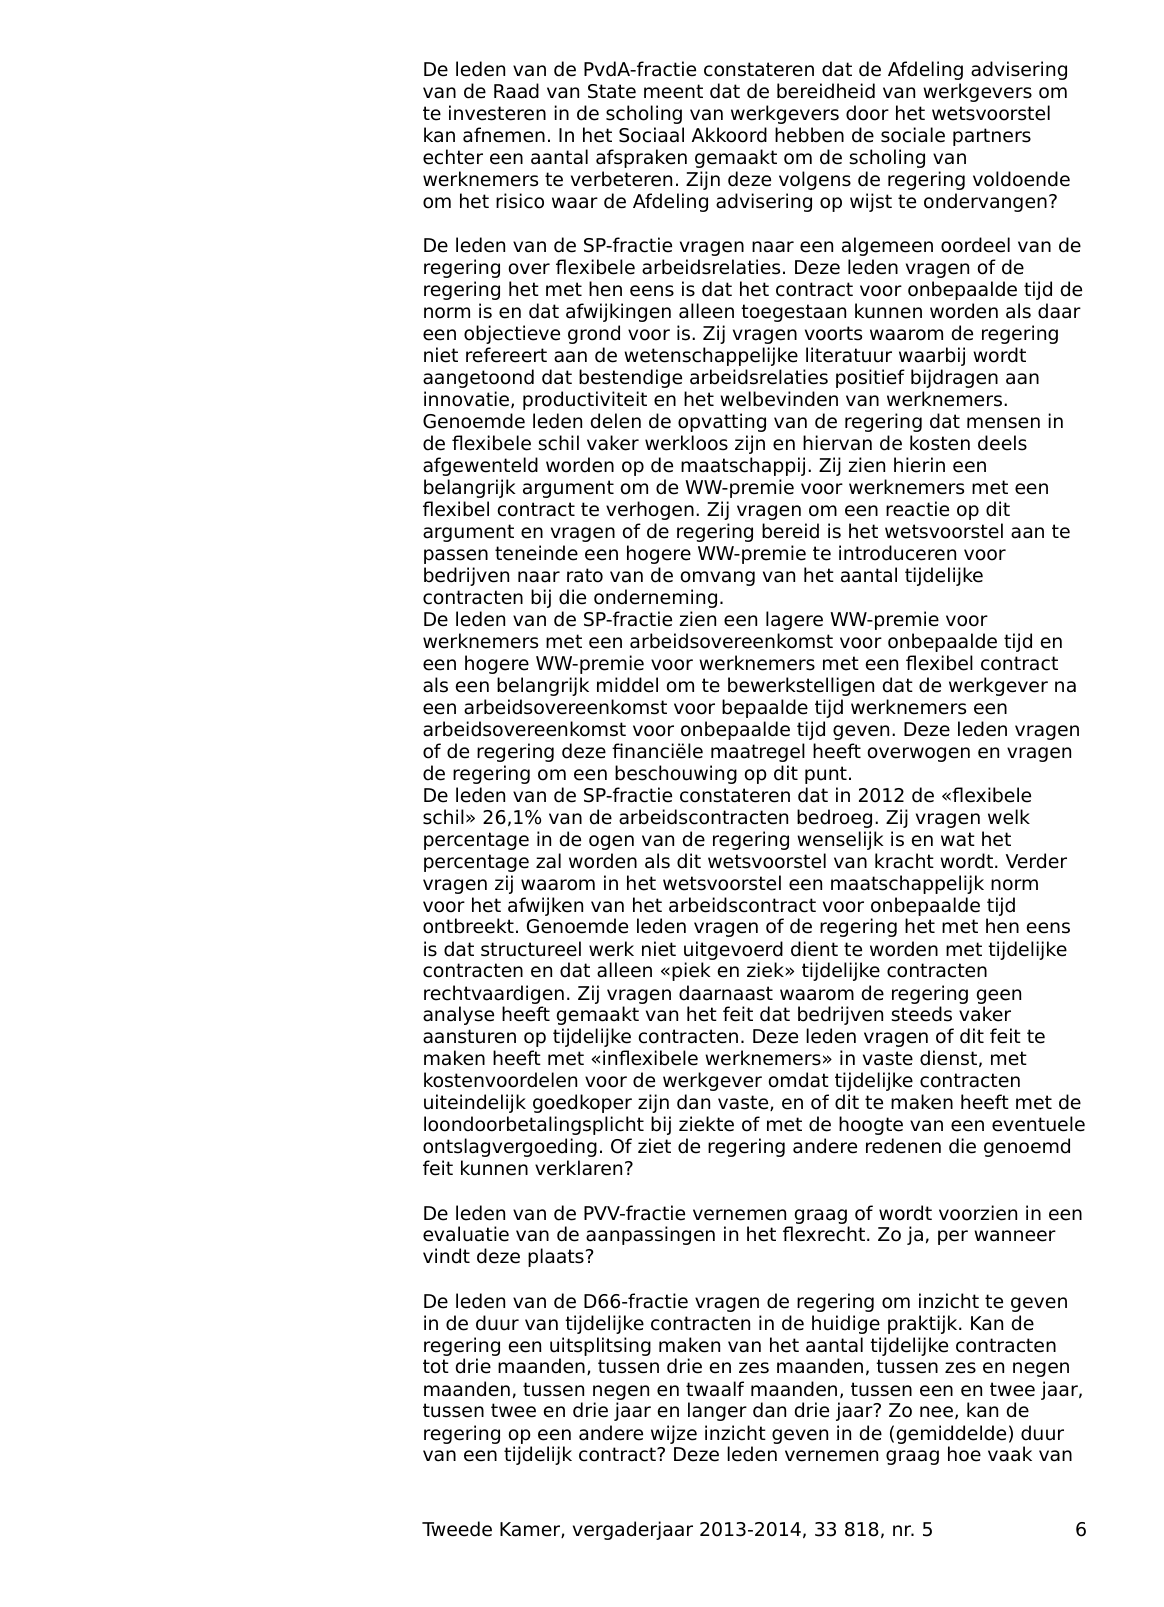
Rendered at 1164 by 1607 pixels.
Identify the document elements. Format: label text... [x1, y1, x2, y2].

text De leden van de D66-fractie vragen de regering om inzicht te geven in de duur van tijdelijke contracten in de huidige praktijk. Kan de regering een uitsplitsing maken van het aantal tijdelijke contracten tot drie maanden, tussen drie en zes maanden, tussen zes en negen maanden, tussen negen en twaalf maanden, tussen een en twee jaar, tussen twee en drie jaar en langer dan drie jaar? Zo nee, kan de regering op een andere wijze inzicht geven in de (gemiddelde) duur van een tijdelijk contract? Deze leden vernemen graag hoe vaak van [422, 1291, 1087, 1466]
text De leden van de SP-fractie vragen naar een algemeen oordeel van de regering over flexibele arbeidsrelaties. Deze leden vragen of de regering het met hen eens is dat het contract voor onbepaalde tijd de norm is en dat afwijkingen alleen toegestaan kunnen worden als daar een objectieve grond voor is. Zij vragen voorts waarom de regering niet refereert aan de wetenschappelijke literatuur waarbij wordt aangetoond dat bestendige arbeidsrelaties positief bijdragen aan innovatie, productiviteit en het welbevinden van werknemers. [422, 235, 1087, 411]
text De leden van de PVV-fractie vernemen graag of wordt voorzien in een evaluatie van de aanpassingen in het flexrecht. Zo ja, per wanneer vindt deze plaats? [422, 1202, 1087, 1268]
text De leden van de SP-fractie zien een lagere WW-premie voor werknemers met een arbeidsovereenkomst voor onbepaalde tijd en een hogere WW-premie voor werknemers met een flexibel contract als een belangrijk middel om te bewerkstelligen dat de werkgever na een arbeidsovereenkomst voor bepaalde tijd werknemers een arbeidsovereenkomst voor onbepaalde tijd geven. Deze leden vragen of de regering deze financiële maatregel heeft overwogen en vragen de regering om een beschouwing op dit punt. [422, 609, 1087, 784]
text De leden van de PvdA-fractie constateren dat de Afdeling advisering van de Raad van State meent dat de bereidheid van werkgevers om te investeren in de scholing van werkgevers door het wetsvoorstel kan afnemen. In het Sociaal Akkoord hebben de sociale partners echter een aantal afspraken gemaakt om de scholing van werknemers te verbeteren. Zijn deze volgens de regering voldoende om het risico waar de Afdeling advisering op wijst te ondervangen? [422, 59, 1087, 213]
text De leden van de SP-fractie constateren dat in 2012 de «flexibele schil» 26,1% van de arbeidscontracten bedroeg. Zij vragen welk percentage in de ogen van de regering wenselijk is en wat het percentage zal worden als dit wetsvoorstel van kracht wordt. Verder vragen zij waarom in het wetsvoorstel een maatschappelijk norm voor het afwijken van het arbeidscontract voor onbepaalde tijd ontbreekt. Genoemde leden vragen of de regering het met hen eens is dat structureel werk niet uitgevoerd dient te worden met tijdelijke contracten en dat alleen «piek en ziek» tijdelijke contracten rechtvaardigen. Zij vragen daarnaast waarom de regering geen analyse heeft gemaakt van het feit dat bedrijven steeds vaker aansturen op tijdelijke contracten. Deze leden vragen of dit feit te maken heeft met «inflexibele werknemers» in vaste dienst, met kostenvoordelen voor de werkgever omdat tijdelijke contracten uiteindelijk goedkoper zijn dan vaste, en of dit te maken heeft met de loondoorbetalingsplicht bij ziekte of met de hoogte van een eventuele ontslagvergoeding. Of ziet de regering andere redenen die genoemd feit kunnen verklaren? [422, 784, 1087, 1180]
text Genoemde leden delen de opvatting van de regering dat mensen in de flexibele schil vaker werkloos zijn en hiervan de kosten deels afgewenteld worden op de maatschappij. Zij zien hierin een belangrijk argument om de WW-premie voor werknemers met een flexibel contract te verhogen. Zij vragen om een reactie op dit argument en vragen of de regering bereid is het wetsvoorstel aan te passen teneinde een hogere WW-premie te introduceren voor bedrijven naar rato van de omvang van het aantal tijdelijke contracten bij die onderneming. [422, 411, 1087, 609]
